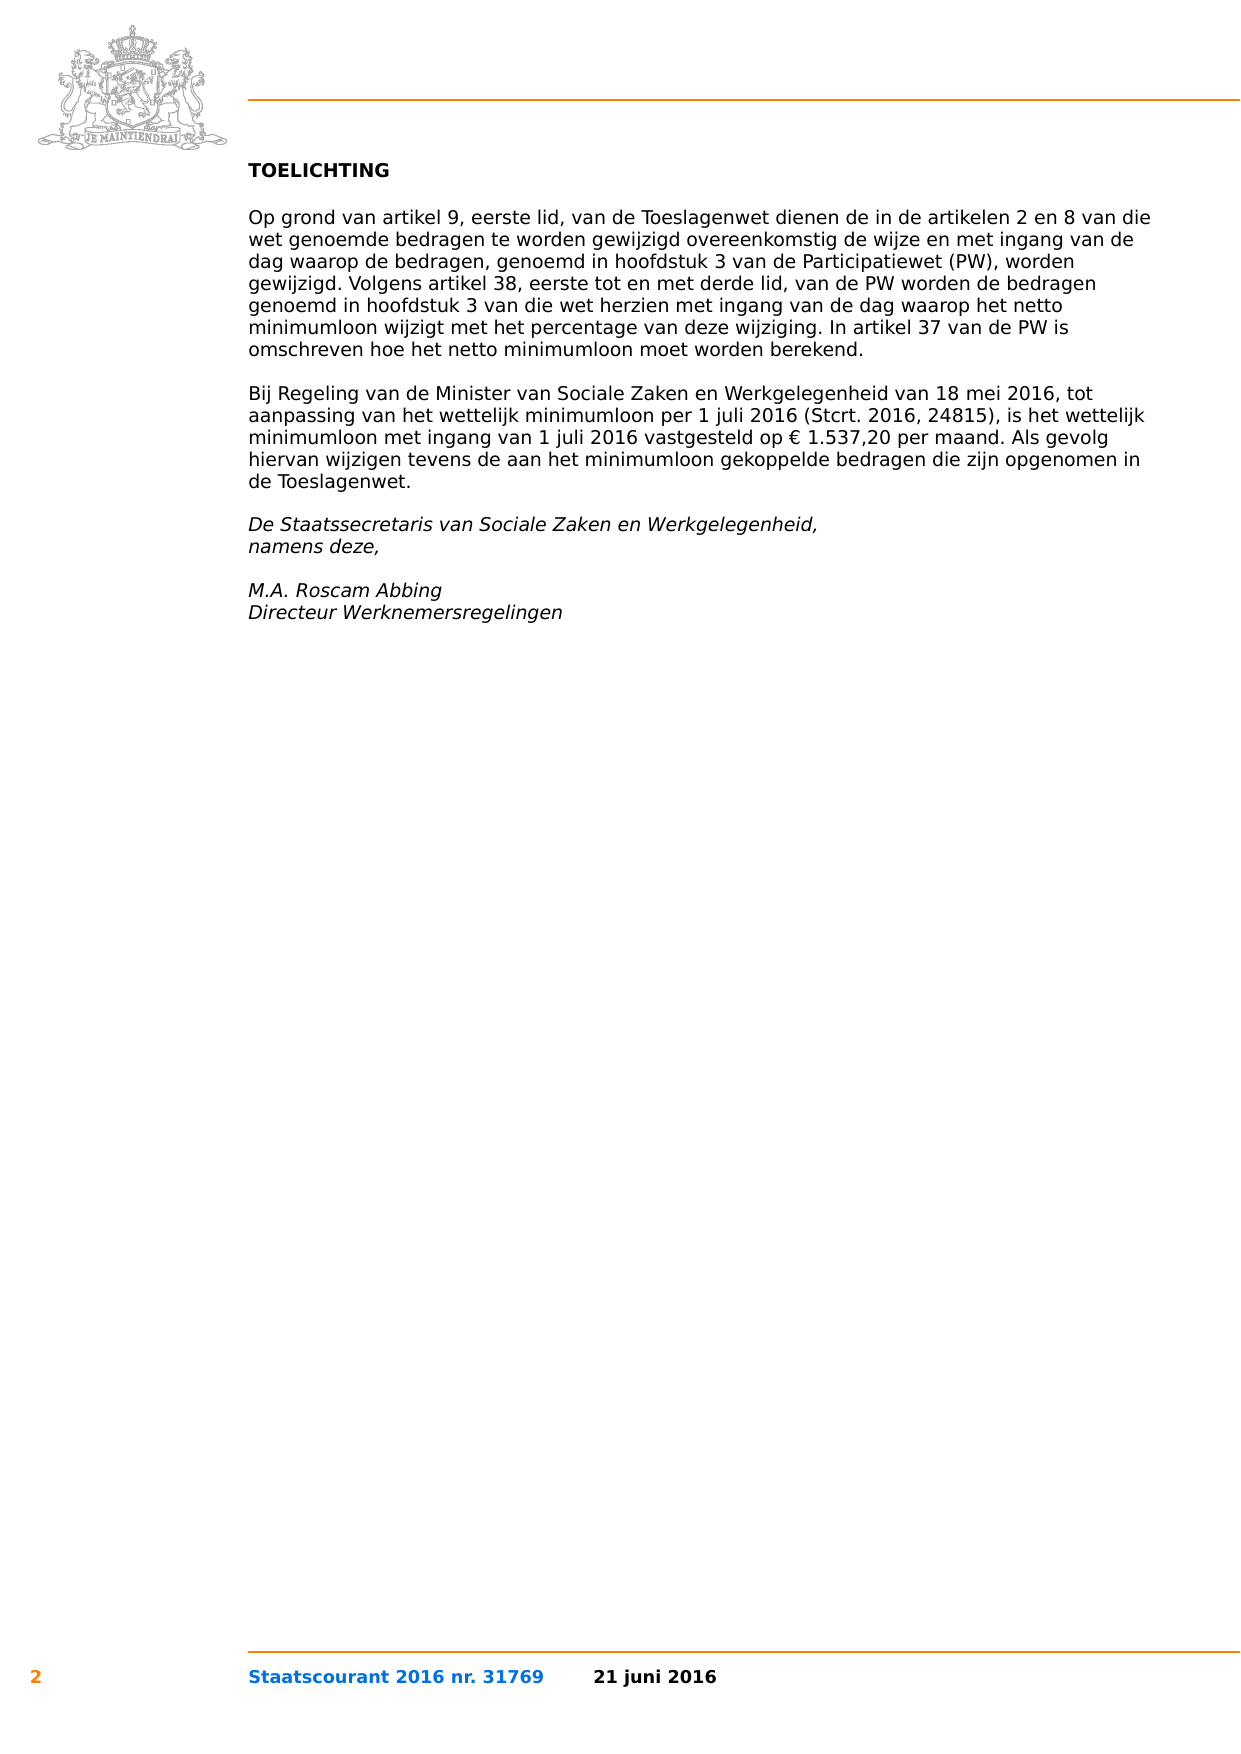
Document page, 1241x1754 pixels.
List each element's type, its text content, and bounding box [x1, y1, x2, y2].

text Bij Regeling van de Minister van Sociale Zaken en Werkgelegenheid van 18 mei 2016, tot aanpassing van het wettelijk minimumloon per 1 juli 2016 (Stcrt. 2016, 24815), is het wettelijk minimumloon met ingang van 1 juli 2016 vastgesteld op € 1.537,20 per maand. Als gevolg hiervan wijzigen tevens de aan het minimumloon gekoppelde bedragen die zijn opgenomen in de Toeslagenwet. [248, 383, 1163, 492]
text De Staatssecretaris van Sociale Zaken en Werkgelegenheid, namens deze, M.A. Roscam Abbing Directeur Werknemersregelingen [248, 514, 1163, 624]
subtitle TOELICHTING [248, 160, 1163, 182]
text Op grond van artikel 9, eerste lid, van de Toeslagenwet dienen de in de artikelen 2 en 8 van die wet genoemde bedragen te worden gewijzigd overeenkomstig de wijze en met ingang van de dag waarop de bedragen, genoemd in hoofdstuk 3 van de Participatiewet (PW), worden gewijzigd. Volgens artikel 38, eerste tot en met derde lid, van de PW worden de bedragen genoemd in hoofdstuk 3 van die wet herzien met ingang van de dag waarop het netto minimumloon wijzigt met het percentage van deze wijziging. In artikel 37 van de PW is omschreven hoe het netto minimumloon moet worden berekend. [248, 207, 1163, 361]
picture [38, 25, 227, 150]
